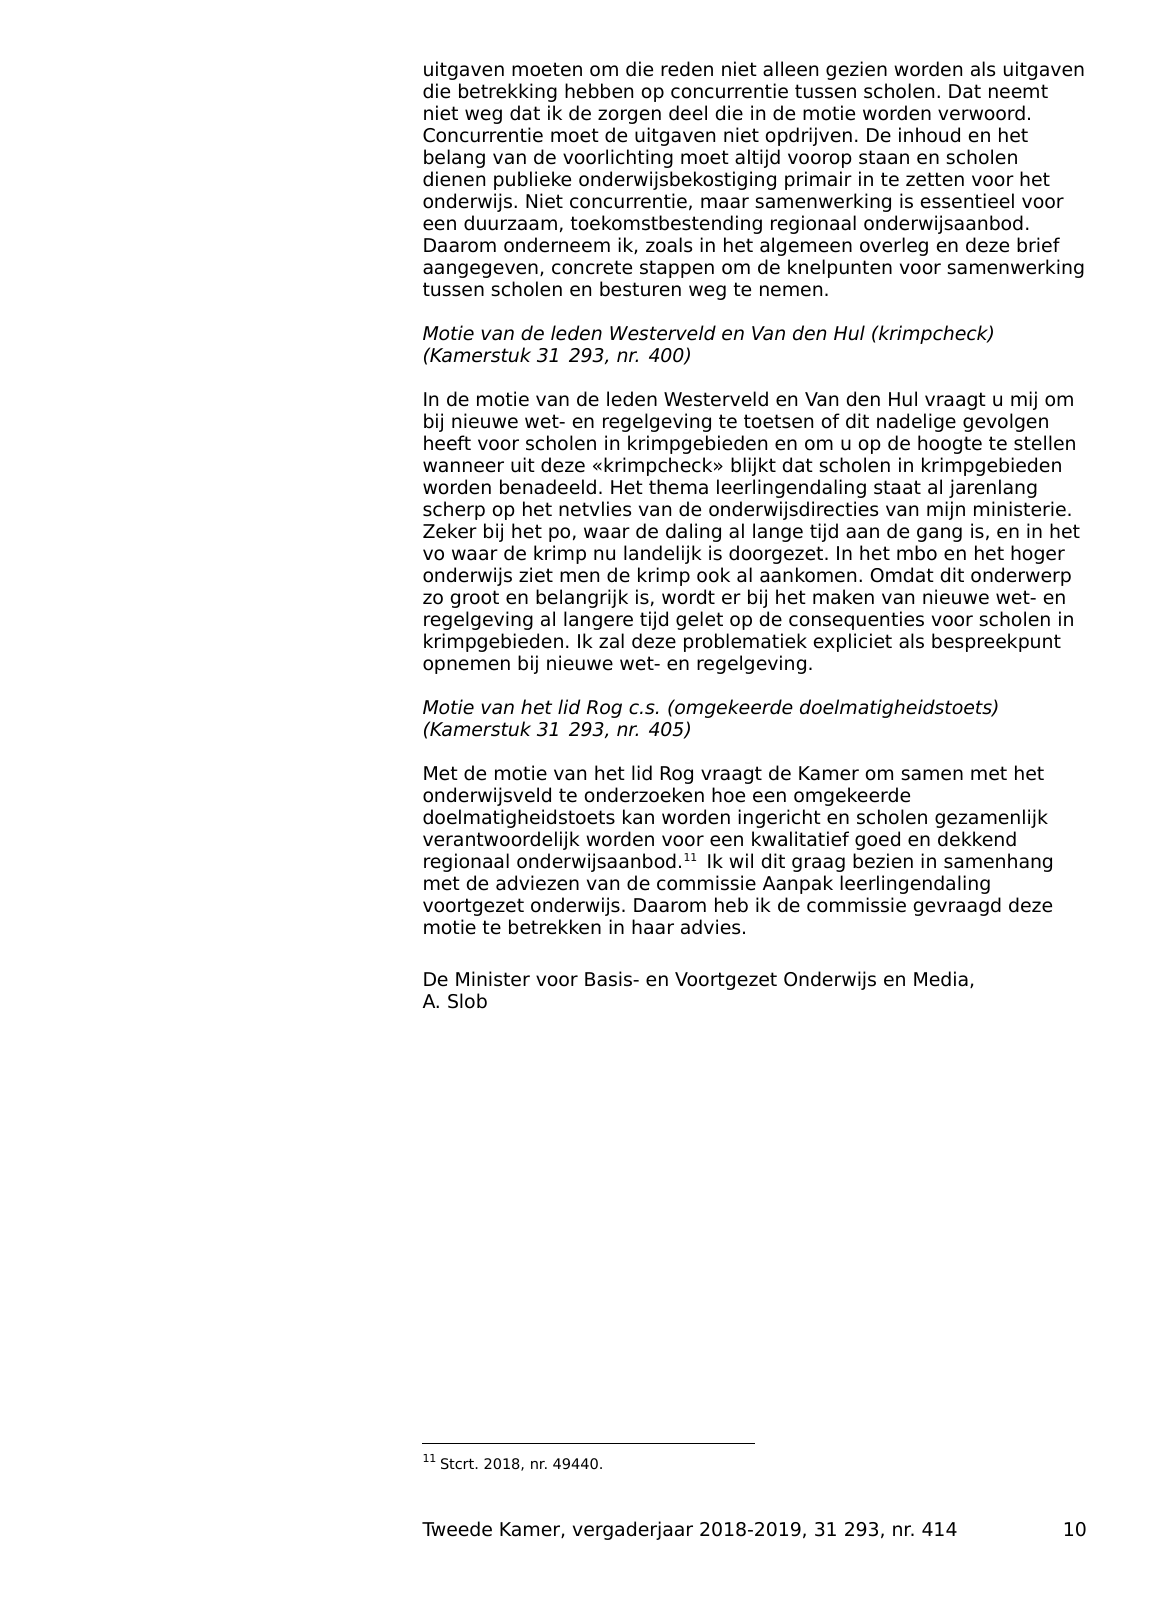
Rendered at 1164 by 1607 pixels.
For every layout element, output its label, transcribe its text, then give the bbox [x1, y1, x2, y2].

text Stcrt. 2018, nr. 49440. [422, 1452, 1087, 1474]
text Met de motie van het lid Rog vraagt de Kamer om samen met het onderwijsveld te onderzoeken hoe een omgekeerde doelmatigheidstoets kan worden ingericht en scholen gezamenlijk verantwoordelijk worden voor een kwalitatief goed en dekkend regionaal onderwijsaanbod. Ik wil dit graag bezien in samenhang met de adviezen van de commissie Aanpak leerlingendaling voortgezet onderwijs. Daarom heb ik de commissie gevraagd deze motie te betrekken in haar advies. [422, 763, 1087, 939]
text De Minister voor Basis- en Voortgezet Onderwijs en Media, A. Slob [422, 969, 1087, 1013]
text In de motie van de leden Westerveld en Van den Hul vraagt u mij om bij nieuwe wet- en regelgeving te toetsen of dit nadelige gevolgen heeft voor scholen in krimpgebieden en om u op de hoogte te stellen wanneer uit deze «krimpcheck» blijkt dat scholen in krimpgebieden worden benadeeld. Het thema leerlingendaling staat al jarenlang scherp op het netvlies van de onderwijsdirecties van mijn ministerie. Zeker bij het po, waar de daling al lange tijd aan de gang is, en in het vo waar de krimp nu landelijk is doorgezet. In het mbo en het hoger onderwijs ziet men de krimp ook al aankomen. Omdat dit onderwerp zo groot en belangrijk is, wordt er bij het maken van nieuwe wet- en regelgeving al langere tijd gelet op de consequenties voor scholen in krimpgebieden. Ik zal deze problematiek expliciet als bespreekpunt opnemen bij nieuwe wet- en regelgeving. [422, 389, 1087, 675]
subtitle Motie van de leden Westerveld en Van den Hul (krimpcheck) (Kamerstuk 31 293, nr. 400) [422, 323, 1087, 367]
text uitgaven moeten om die reden niet alleen gezien worden als uitgaven die betrekking hebben op concurrentie tussen scholen. Dat neemt niet weg dat ik de zorgen deel die in de motie worden verwoord. Concurrentie moet de uitgaven niet opdrijven. De inhoud en het belang van de voorlichting moet altijd voorop staan en scholen dienen publieke onderwijsbekostiging primair in te zetten voor het onderwijs. Niet concurrentie, maar samenwerking is essentieel voor een duurzaam, toekomstbestending regionaal onderwijsaanbod. Daarom onderneem ik, zoals in het algemeen overleg en deze brief aangegeven, concrete stappen om de knelpunten voor samenwerking tussen scholen en besturen weg te nemen. [422, 59, 1087, 301]
subtitle Motie van het lid Rog c.s. (omgekeerde doelmatigheidstoets) (Kamerstuk 31 293, nr. 405) [422, 697, 1087, 741]
